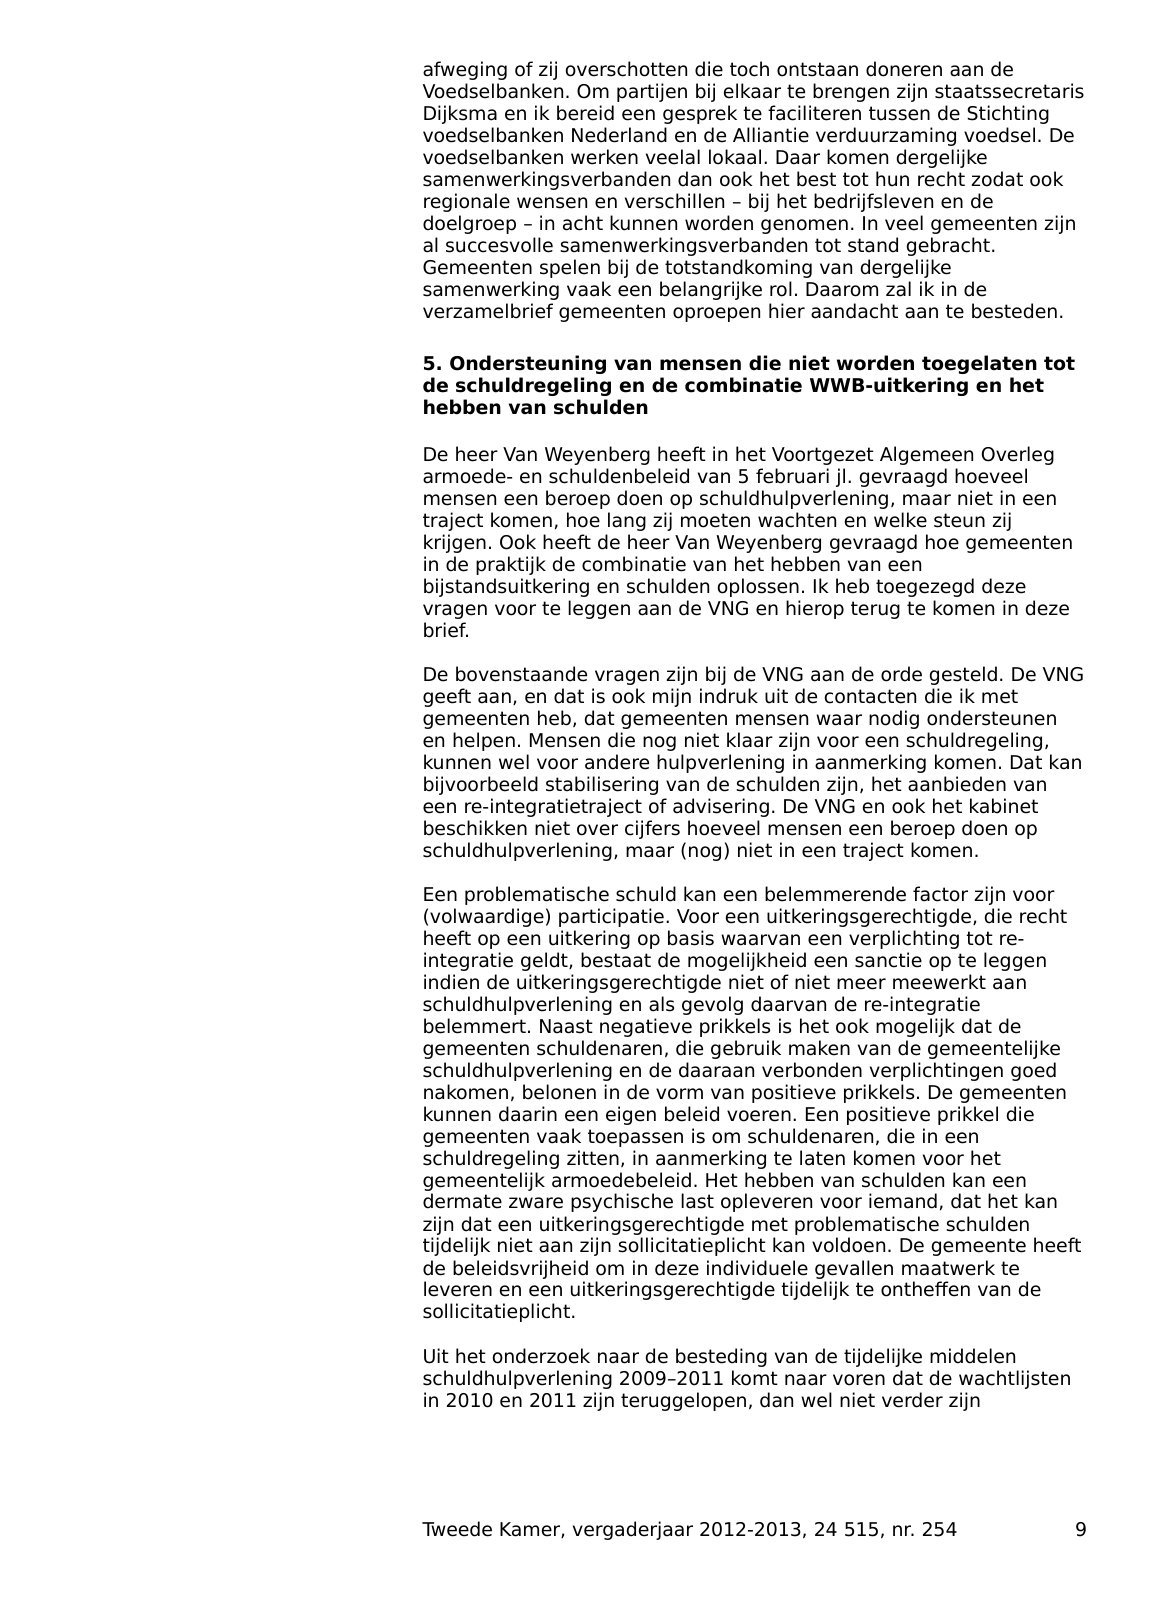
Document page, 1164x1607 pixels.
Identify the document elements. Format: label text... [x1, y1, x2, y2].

text De heer Van Weyenberg heeft in het Voortgezet Algemeen Overleg armoede- en schuldenbeleid van 5 februari jl. gevraagd hoeveel mensen een beroep doen op schuldhulpverlening, maar niet in een traject komen, hoe lang zij moeten wachten en welke steun zij krijgen. Ook heeft de heer Van Weyenberg gevraagd hoe gemeenten in de praktijk de combinatie van het hebben van een bijstandsuitkering en schulden oplossen. Ik heb toegezegd deze vragen voor te leggen aan de VNG en hierop terug te komen in deze brief. [422, 444, 1087, 642]
text De bovenstaande vragen zijn bij de VNG aan de orde gesteld. De VNG geeft aan, en dat is ook mijn indruk uit de contacten die ik met gemeenten heb, dat gemeenten mensen waar nodig ondersteunen en helpen. Mensen die nog niet klaar zijn voor een schuldregeling, kunnen wel voor andere hulpverlening in aanmerking komen. Dat kan bijvoorbeeld stabilisering van de schulden zijn, het aanbieden van een re-integratietraject of advisering. De VNG en ook het kabinet beschikken niet over cijfers hoeveel mensen een beroep doen op schuldhulpverlening, maar (nog) niet in een traject komen. [422, 664, 1087, 862]
text Uit het onderzoek naar de besteding van de tijdelijke middelen schuldhulpverlening 2009–2011 komt naar voren dat de wachtlijsten in 2010 en 2011 zijn teruggelopen, dan wel niet verder zijn [422, 1346, 1087, 1411]
text Een problematische schuld kan een belemmerende factor zijn voor (volwaardige) participatie. Voor een uitkeringsgerechtigde, die recht heeft op een uitkering op basis waarvan een verplichting tot re-integratie geldt, bestaat de mogelijkheid een sanctie op te leggen indien de uitkeringsgerechtigde niet of niet meer meewerkt aan schuldhulpverlening en als gevolg daarvan de re-integratie belemmert. Naast negatieve prikkels is het ook mogelijk dat de gemeenten schuldenaren, die gebruik maken van de gemeentelijke schuldhulpverlening en de daaraan verbonden verplichtingen goed nakomen, belonen in de vorm van positieve prikkels. De gemeenten kunnen daarin een eigen beleid voeren. Een positieve prikkel die gemeenten vaak toepassen is om schuldenaren, die in een schuldregeling zitten, in aanmerking te laten komen voor het gemeentelijk armoedebeleid. Het hebben van schulden kan een dermate zware psychische last opleveren voor iemand, dat het kan zijn dat een uitkeringsgerechtigde met problematische schulden tijdelijk niet aan zijn sollicitatieplicht kan voldoen. De gemeente heeft de beleidsvrijheid om in deze individuele gevallen maatwerk te leveren en een uitkeringsgerechtigde tijdelijk te ontheffen van de sollicitatieplicht. [422, 884, 1087, 1323]
text afweging of zij overschotten die toch ontstaan doneren aan de Voedselbanken. Om partijen bij elkaar te brengen zijn staatssecretaris Dijksma en ik bereid een gesprek te faciliteren tussen de Stichting voedselbanken Nederland en de Alliantie verduurzaming voedsel. De voedselbanken werken veelal lokaal. Daar komen dergelijke samenwerkingsverbanden dan ook het best tot hun recht zodat ook regionale wensen en verschillen – bij het bedrijfsleven en de doelgroep – in acht kunnen worden genomen. In veel gemeenten zijn al succesvolle samenwerkingsverbanden tot stand gebracht. Gemeenten spelen bij de totstandkoming van dergelijke samenwerking vaak een belangrijke rol. Daarom zal ik in de verzamelbrief gemeenten oproepen hier aandacht aan te besteden. [422, 59, 1087, 323]
subtitle 5. Ondersteuning van mensen die niet worden toegelaten tot de schuldregeling en de combinatie WWB-uitkering en het hebben van schulden [422, 353, 1087, 419]
